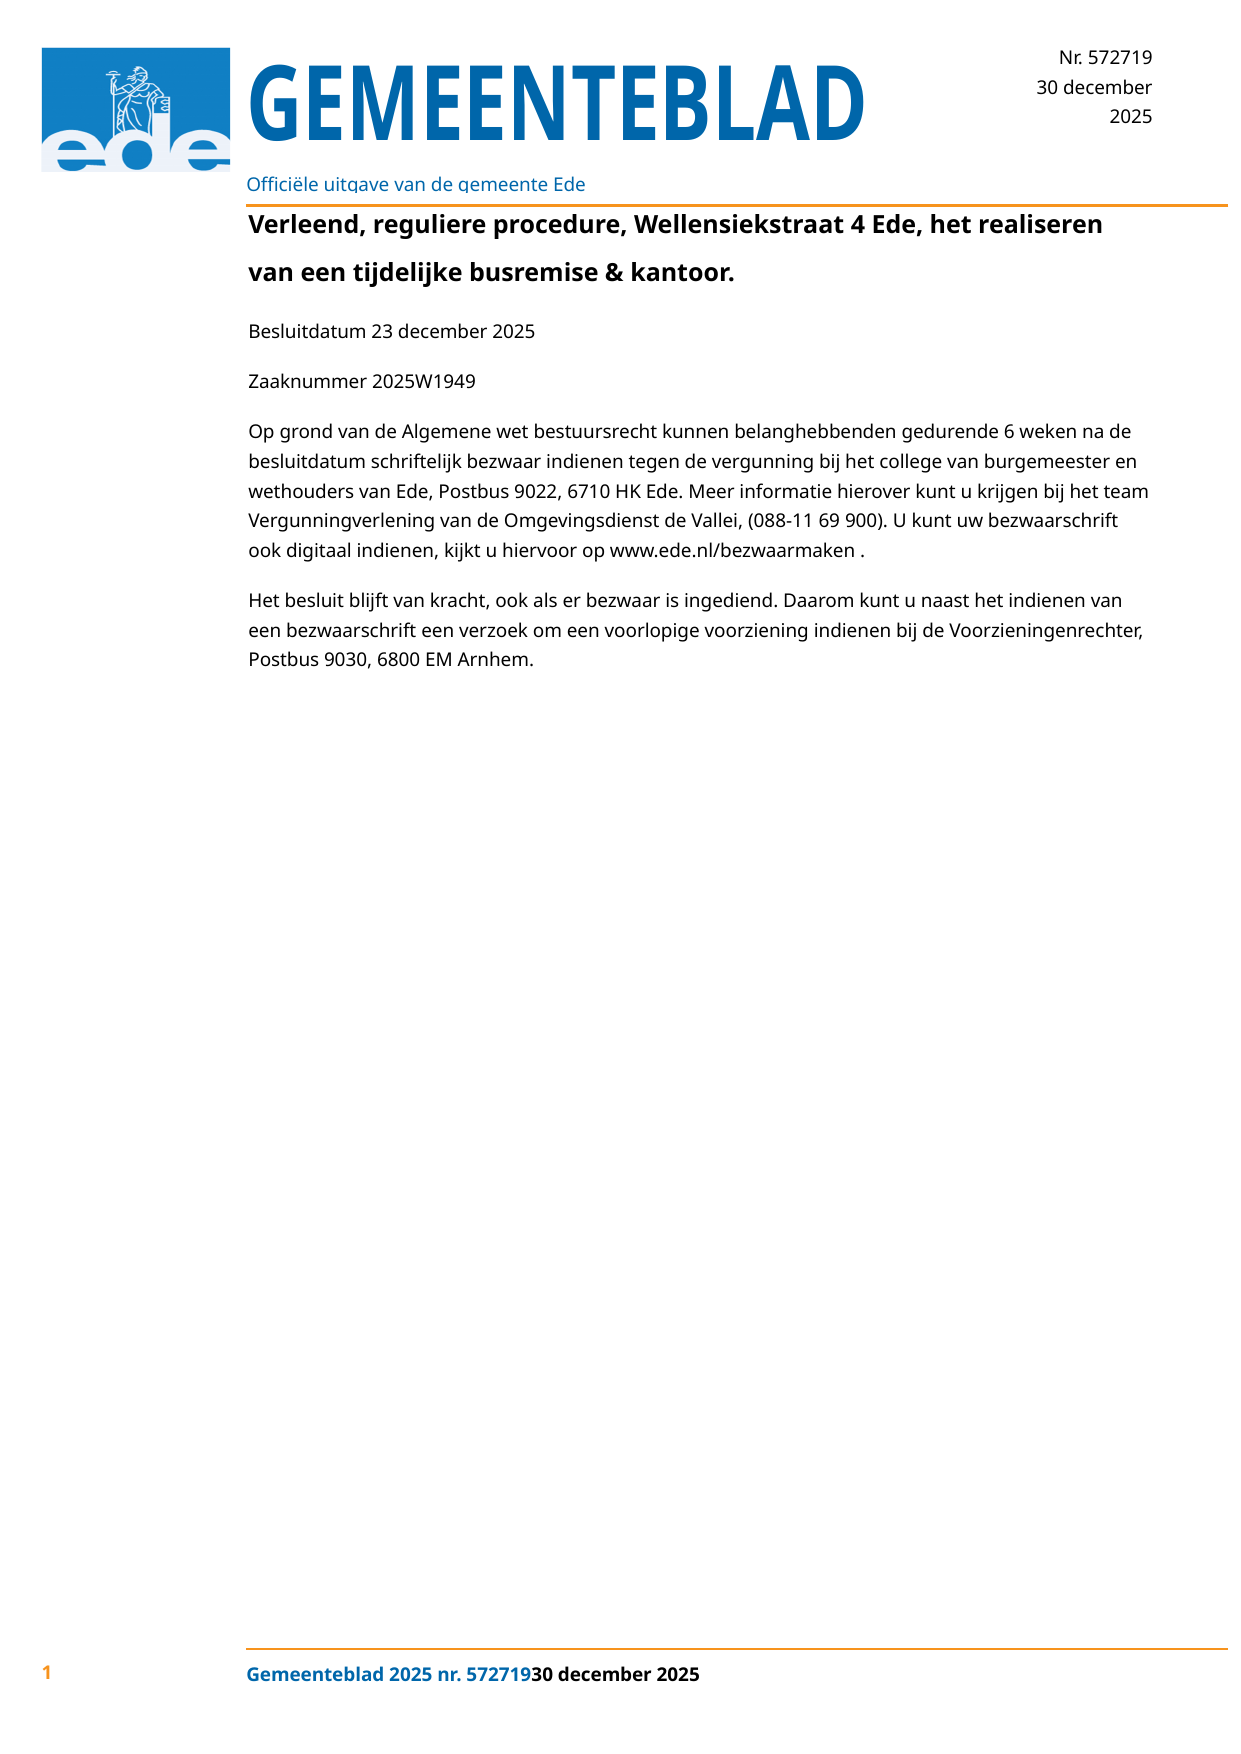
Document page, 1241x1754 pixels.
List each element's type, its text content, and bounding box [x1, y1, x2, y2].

picture [41, 47, 231, 172]
text Verleend, reguliere procedure, Wellensiekstraat 4 Ede, het realiseren van een tijdelijke busremise & kantoor. [248, 207, 1152, 288]
text Zaaknummer 2025W1949 [248, 368, 1152, 394]
text Besluitdatum 23 december 2025 [248, 318, 1152, 344]
text Het besluit blijft van kracht, ook als er bezwaar is ingediend. Daarom kunt u naast het indienen van een bezwaarschrift een verzoek om een voorlopige voorziening indienen bij de Voorzieningenrechter, Postbus 9030, 6800 EM Arnhem. [248, 587, 1152, 672]
text Op grond van de Algemene wet bestuursrecht kunnen belanghebbenden gedurende 6 weken na de besluitdatum schriftelijk bezwaar indienen tegen de vergunning bij het college van burgemeester en wethouders van Ede, Postbus 9022, 6710 HK Ede. Meer informatie hierover kunt u krijgen bij het team Vergunningverlening van de Omgevingsdienst de Vallei, (088-11 69 900). U kunt uw bezwaarschrift ook digitaal indienen, kijkt u hiervoor op www.ede.nl/bezwaarmaken . [248, 419, 1152, 563]
